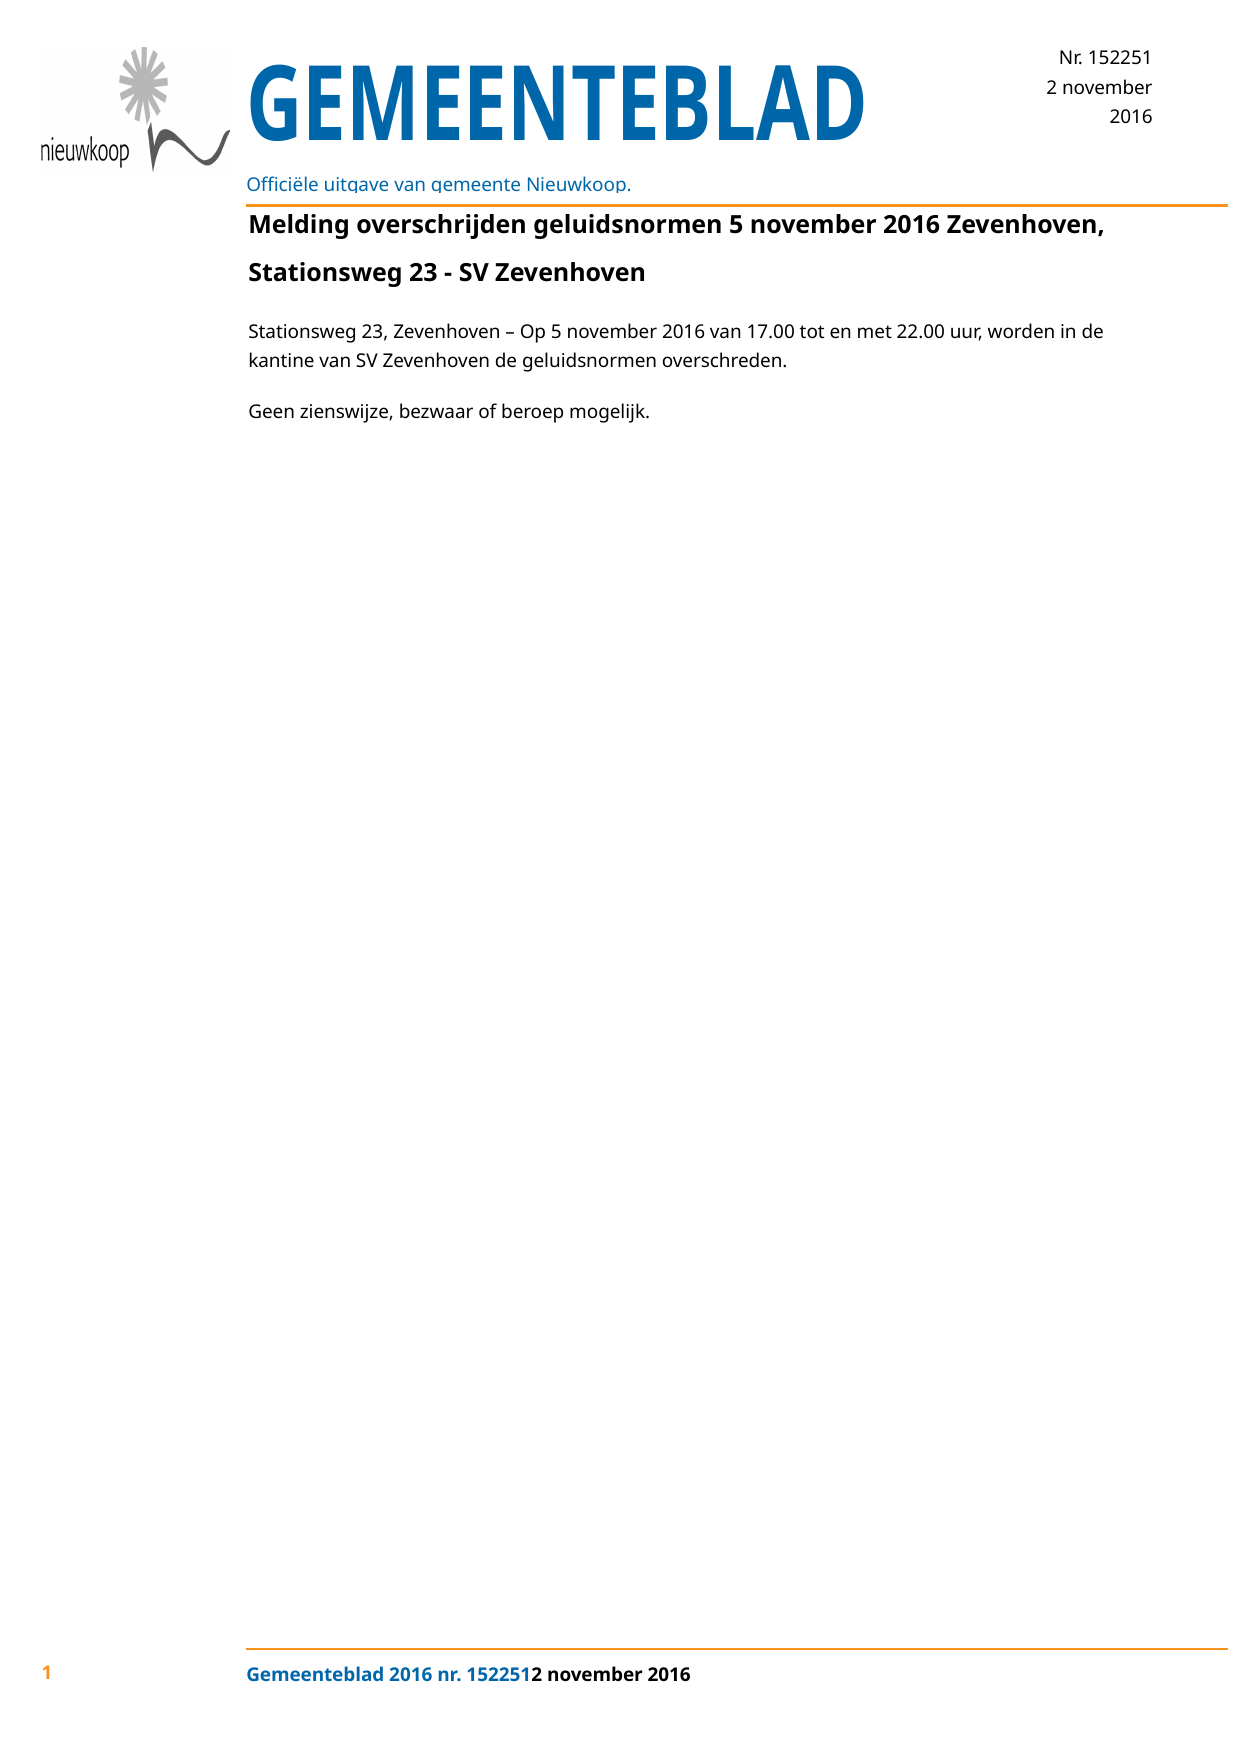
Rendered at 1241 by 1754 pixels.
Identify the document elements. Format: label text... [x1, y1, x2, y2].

text Melding overschrijden geluidsnormen 5 november 2016 Zevenhoven, Stationsweg 23 - SV Zevenhoven [248, 207, 1152, 288]
picture [41, 47, 231, 172]
text Geen zienswijze, bezwaar of beroep mogelijk. [248, 398, 1152, 424]
text Stationsweg 23, Zevenhoven – Op 5 november 2016 van 17.00 tot en met 22.00 uur, worden in de kantine van SV Zevenhoven de geluidsnormen overschreden. [248, 318, 1152, 373]
